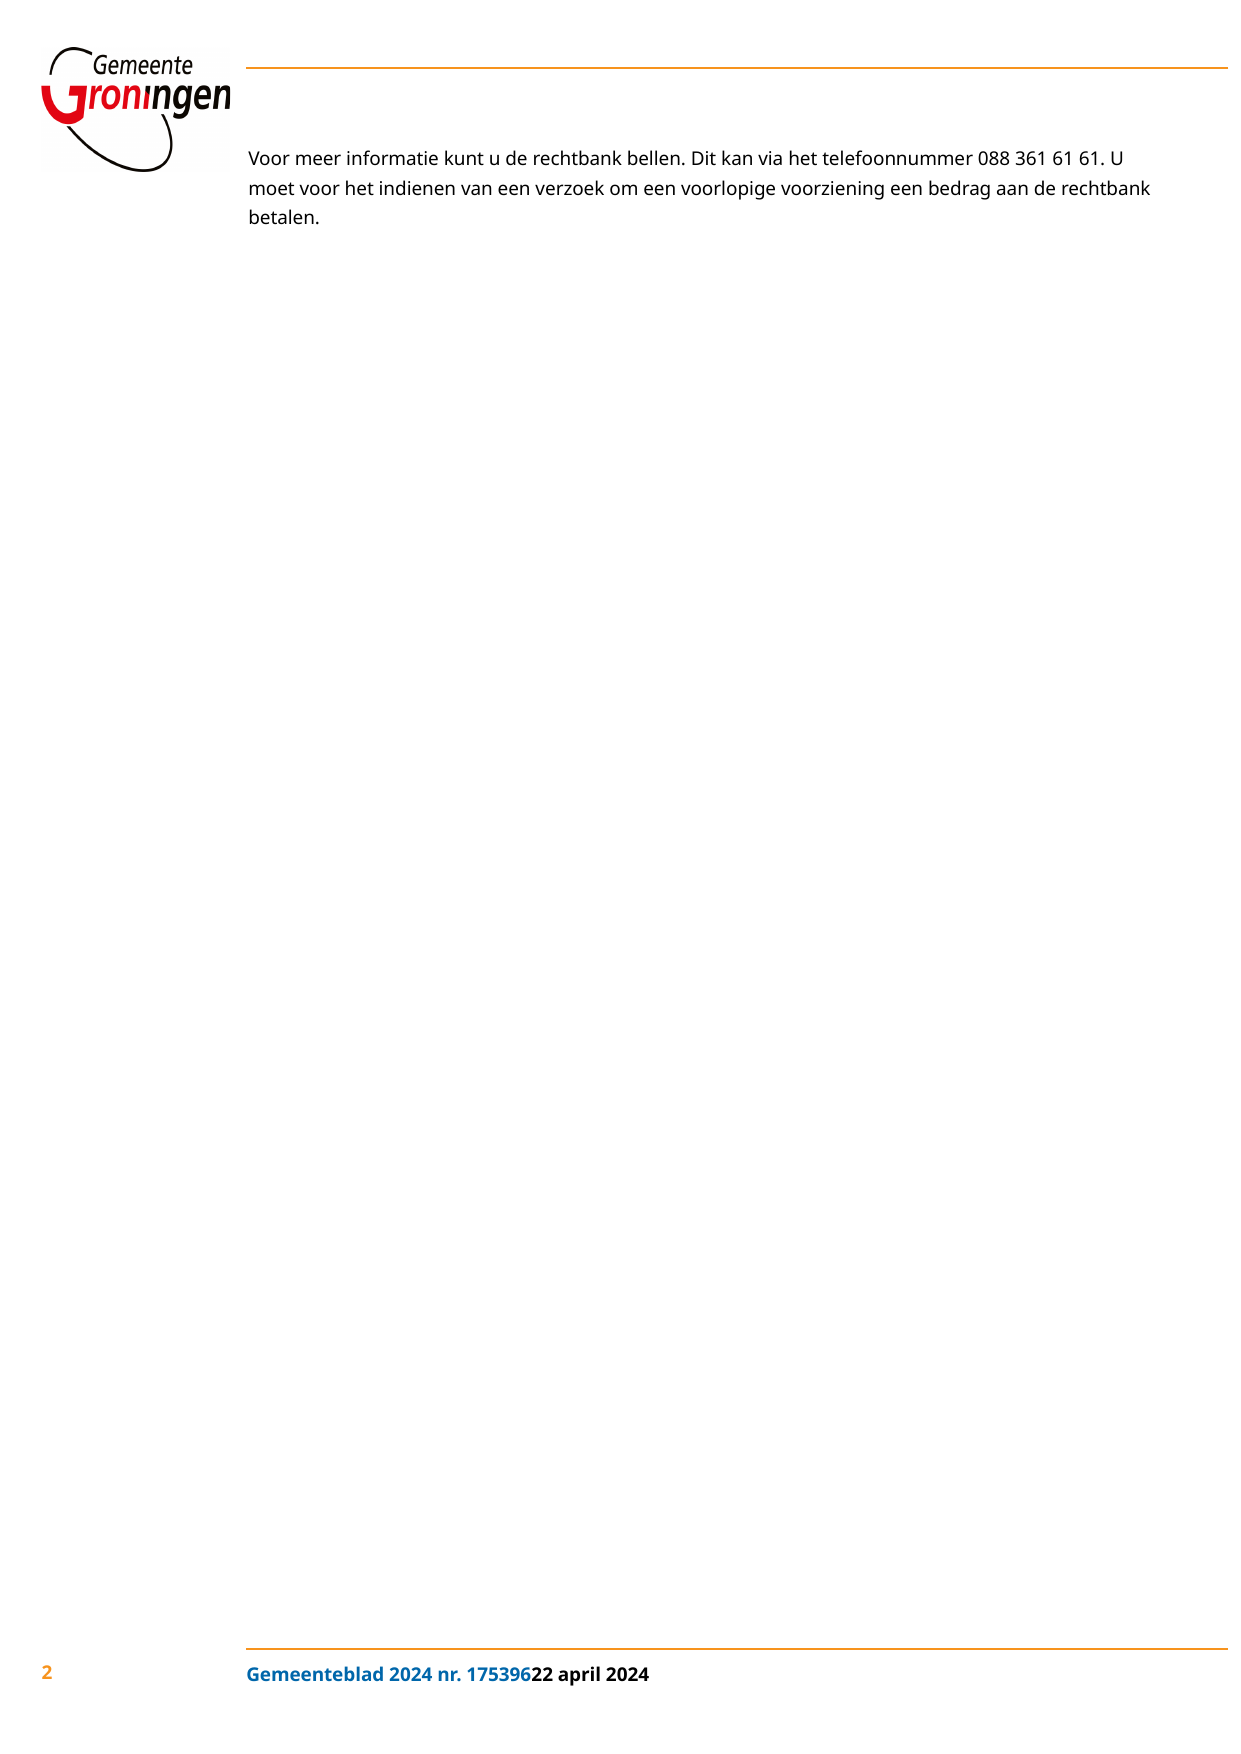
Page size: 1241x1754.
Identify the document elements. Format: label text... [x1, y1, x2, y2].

text Voor meer informatie kunt u de rechtbank bellen. Dit kan via het telefoonnummer 088 361 61 61. U moet voor het indienen van een verzoek om een voorlopige voorziening een bedrag aan de rechtbank betalen. [248, 145, 1152, 230]
picture [41, 47, 231, 172]
